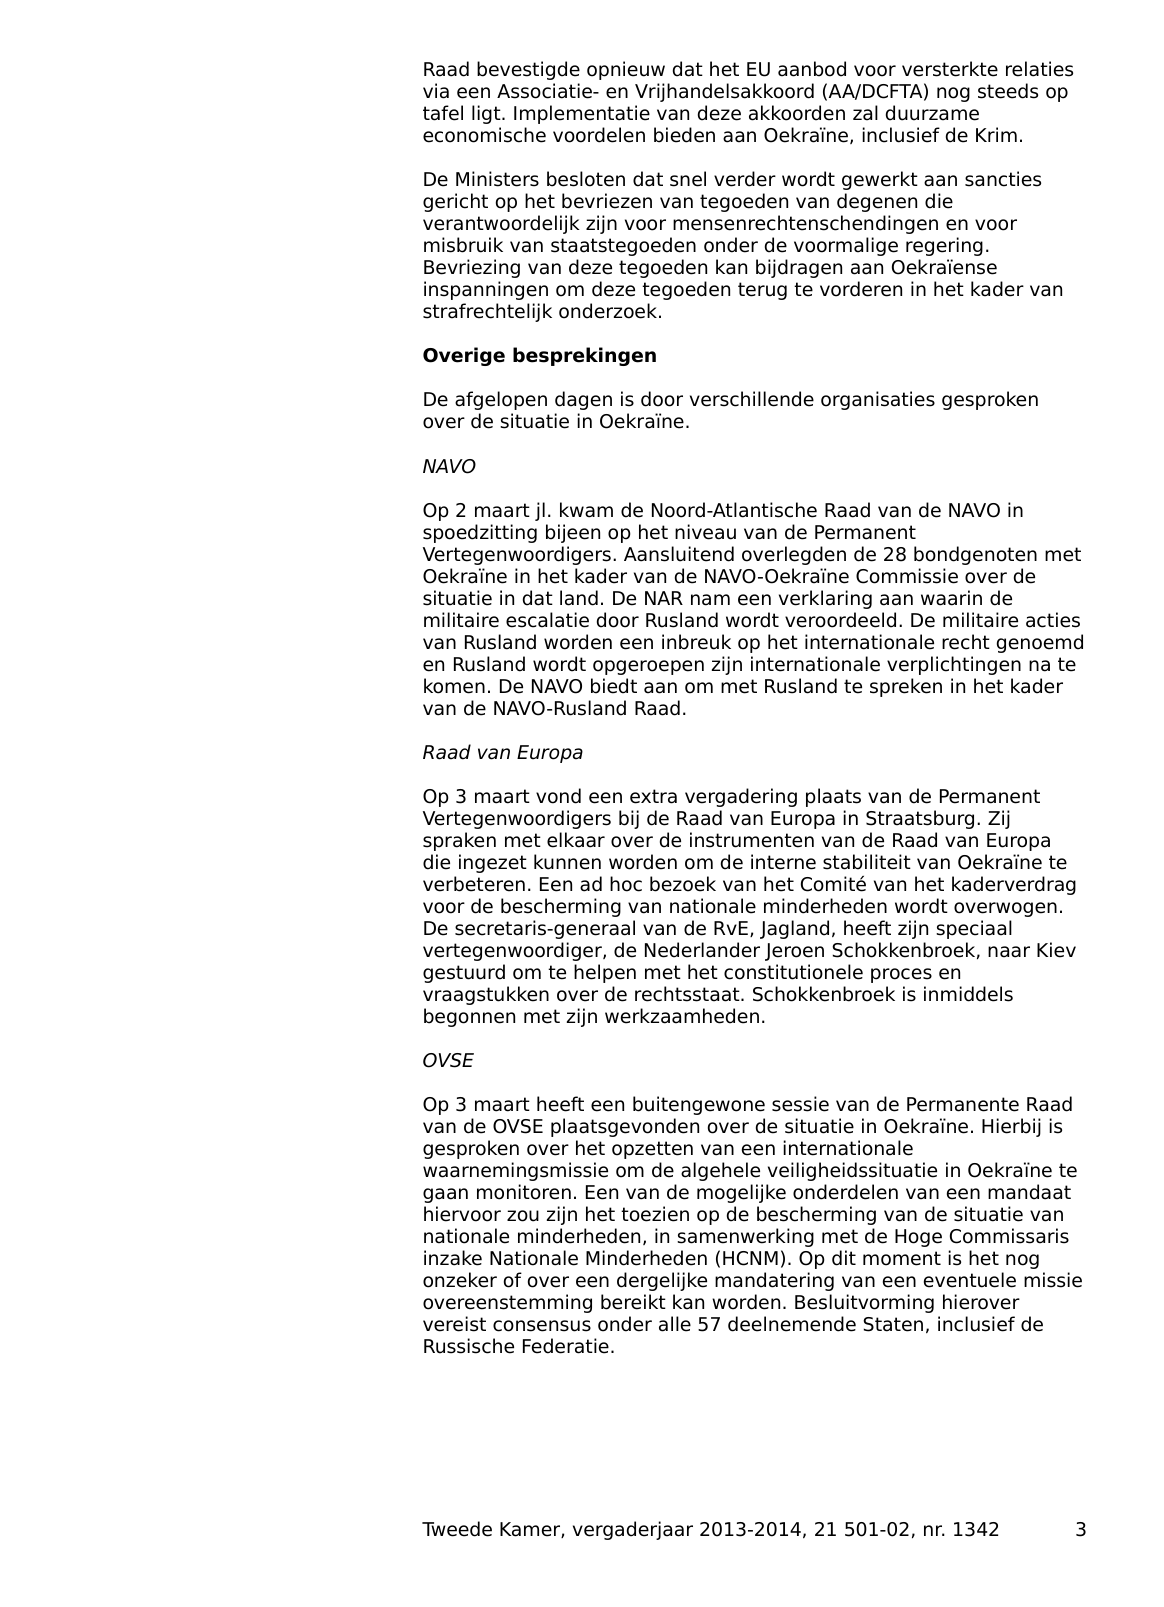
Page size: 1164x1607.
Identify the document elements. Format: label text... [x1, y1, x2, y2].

text Op 3 maart vond een extra vergadering plaats van de Permanent Vertegenwoordigers bij de Raad van Europa in Straatsburg. Zij spraken met elkaar over de instrumenten van de Raad van Europa die ingezet kunnen worden om de interne stabiliteit van Oekraïne te verbeteren. Een ad hoc bezoek van het Comité van het kaderverdrag voor de bescherming van nationale minderheden wordt overwogen. De secretaris-generaal van de RvE, Jagland, heeft zijn speciaal vertegenwoordiger, de Nederlander Jeroen Schokkenbroek, naar Kiev gestuurd om te helpen met het constitutionele proces en vraagstukken over de rechtsstaat. Schokkenbroek is inmiddels begonnen met zijn werkzaamheden. [422, 786, 1087, 1028]
subtitle OVSE [422, 1050, 1087, 1072]
text De afgelopen dagen is door verschillende organisaties gesproken over de situatie in Oekraïne. [422, 389, 1087, 433]
text Op 2 maart jl. kwam de Noord-Atlantische Raad van de NAVO in spoedzitting bijeen op het niveau van de Permanent Vertegenwoordigers. Aansluitend overlegden de 28 bondgenoten met Oekraïne in het kader van de NAVO-Oekraïne Commissie over de situatie in dat land. De NAR nam een verklaring aan waarin de militaire escalatie door Rusland wordt veroordeeld. De militaire acties van Rusland worden een inbreuk op het internationale recht genoemd en Rusland wordt opgeroepen zijn internationale verplichtingen na te komen. De NAVO biedt aan om met Rusland te spreken in het kader van de NAVO-Rusland Raad. [422, 500, 1087, 719]
text De Ministers besloten dat snel verder wordt gewerkt aan sancties gericht op het bevriezen van tegoeden van degenen die verantwoordelijk zijn voor mensenrechtenschendingen en voor misbruik van staatstegoeden onder de voormalige regering. Bevriezing van deze tegoeden kan bijdragen aan Oekraïense inspanningen om deze tegoeden terug te vorderen in het kader van strafrechtelijk onderzoek. [422, 169, 1087, 323]
subtitle Raad van Europa [422, 742, 1087, 764]
text Raad bevestigde opnieuw dat het EU aanbod voor versterkte relaties via een Associatie- en Vrijhandelsakkoord (AA/DCFTA) nog steeds op tafel ligt. Implementatie van deze akkoorden zal duurzame economische voordelen bieden aan Oekraïne, inclusief de Krim. [422, 59, 1087, 147]
subtitle Overige besprekingen [422, 345, 1087, 367]
subtitle NAVO [422, 456, 1087, 477]
text Op 3 maart heeft een buitengewone sessie van de Permanente Raad van de OVSE plaatsgevonden over de situatie in Oekraïne. Hierbij is gesproken over het opzetten van een internationale waarnemingsmissie om de algehele veiligheidssituatie in Oekraïne te gaan monitoren. Een van de mogelijke onderdelen van een mandaat hiervoor zou zijn het toezien op de bescherming van de situatie van nationale minderheden, in samenwerking met de Hoge Commissaris inzake Nationale Minderheden (HCNM). Op dit moment is het nog onzeker of over een dergelijke mandatering van een eventuele missie overeenstemming bereikt kan worden. Besluitvorming hierover vereist consensus onder alle 57 deelnemende Staten, inclusief de Russische Federatie. [422, 1094, 1087, 1358]
